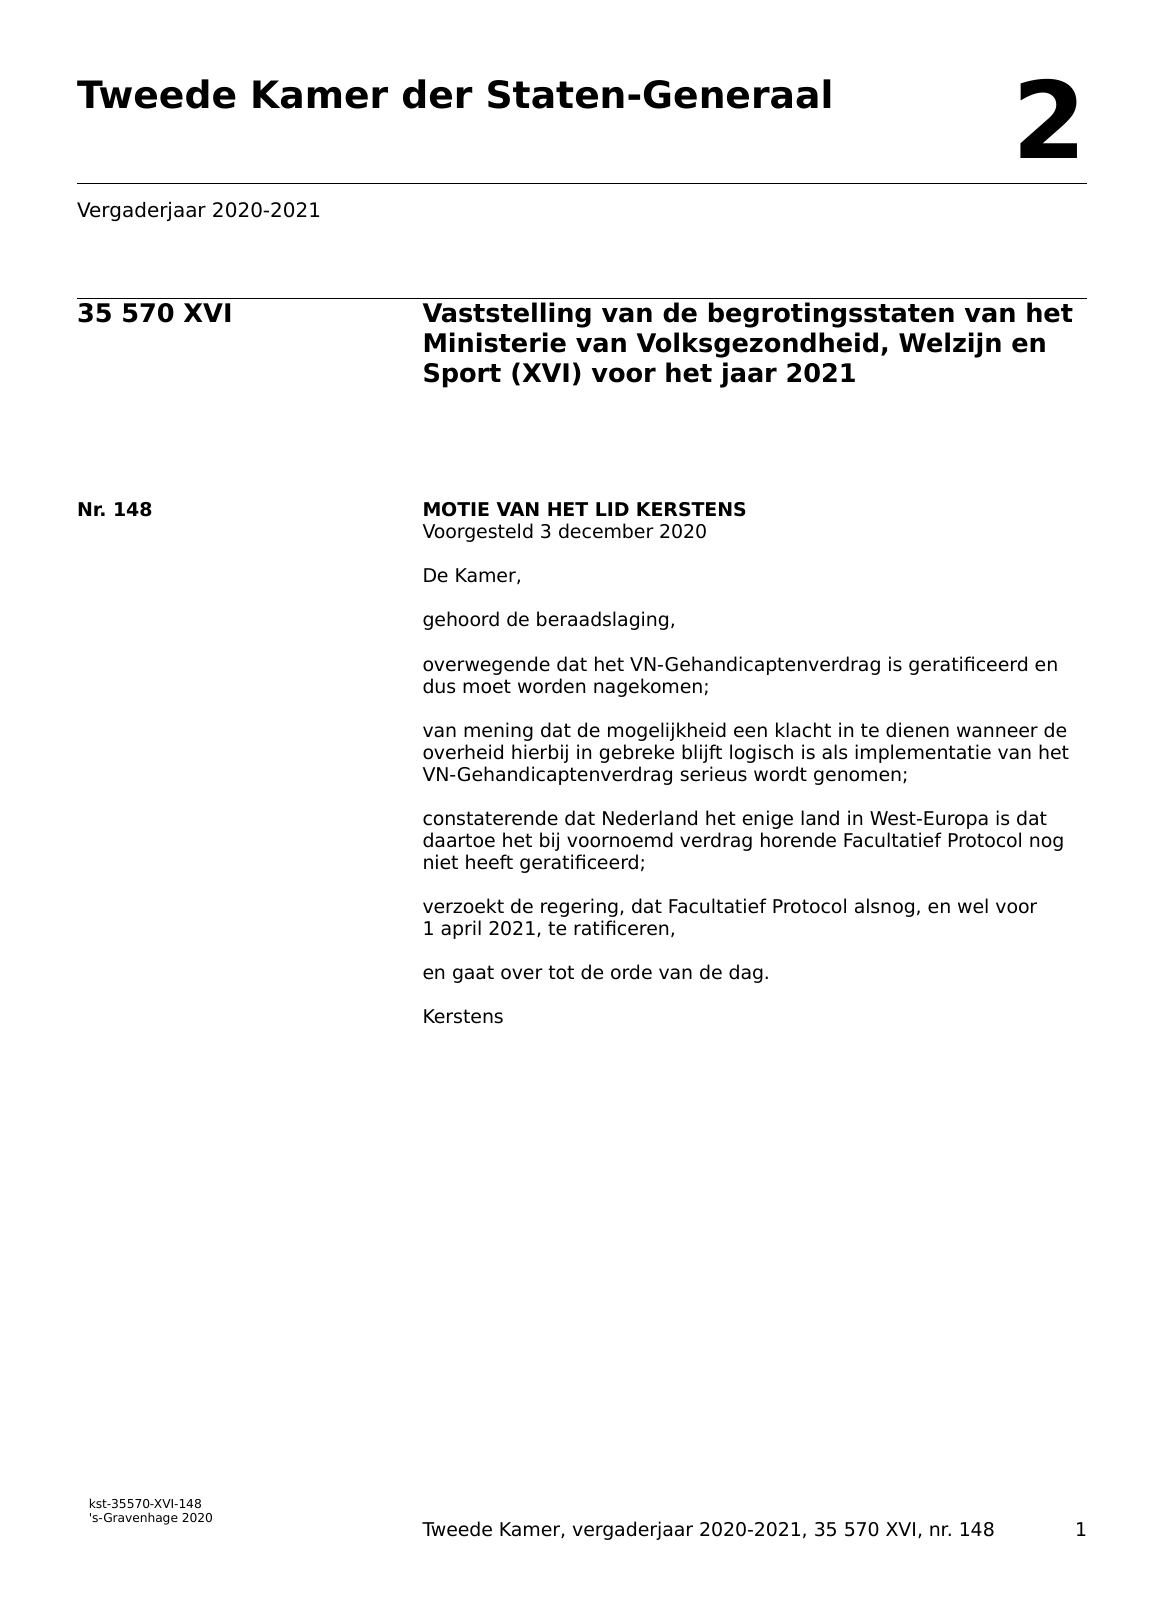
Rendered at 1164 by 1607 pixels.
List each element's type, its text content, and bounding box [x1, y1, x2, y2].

subtitle Nr. 148 MOTIE VAN HET LID KERSTENS [77, 499, 1087, 521]
text 's-Gravenhage 2020 [88, 1511, 323, 1525]
text gehoord de beraadslaging, [422, 609, 1087, 631]
text Voorgesteld 3 december 2020 [422, 521, 1087, 543]
table_header Tweede Kamer der Staten-Generaal [77, 59, 886, 183]
text overwegende dat het VN-Gehandicaptenverdrag is geratificeerd en dus moet worden nagekomen; [422, 653, 1087, 697]
text kst-35570-XVI-148 [88, 1497, 323, 1511]
text verzoekt de regering, dat Facultatief Protocol alsnog, en wel voor 1 april 2021, te ratificeren, [422, 896, 1087, 940]
text Kerstens [422, 1006, 1087, 1028]
subtitle 35 570 XVI Vaststelling van de begrotingsstaten van het Ministerie van Volksgezondheid, Welzijn en Sport (XVI) voor het jaar 2021 [77, 299, 1087, 388]
text constaterende dat Nederland het enige land in West-Europa is dat daartoe het bij voornoemd verdrag horende Facultatief Protocol nog niet heeft geratificeerd; [422, 808, 1087, 874]
text van mening dat de mogelijkheid een klacht in te dienen wanneer de overheid hierbij in gebreke blijft logisch is als implementatie van het VN-Gehandicaptenverdrag serieus wordt genomen; [422, 720, 1087, 786]
text en gaat over tot de orde van de dag. [422, 962, 1087, 984]
table_cell Vergaderjaar 2020-2021 [77, 184, 1087, 298]
table_header 2 [886, 59, 1087, 183]
text De Kamer, [422, 565, 1087, 587]
